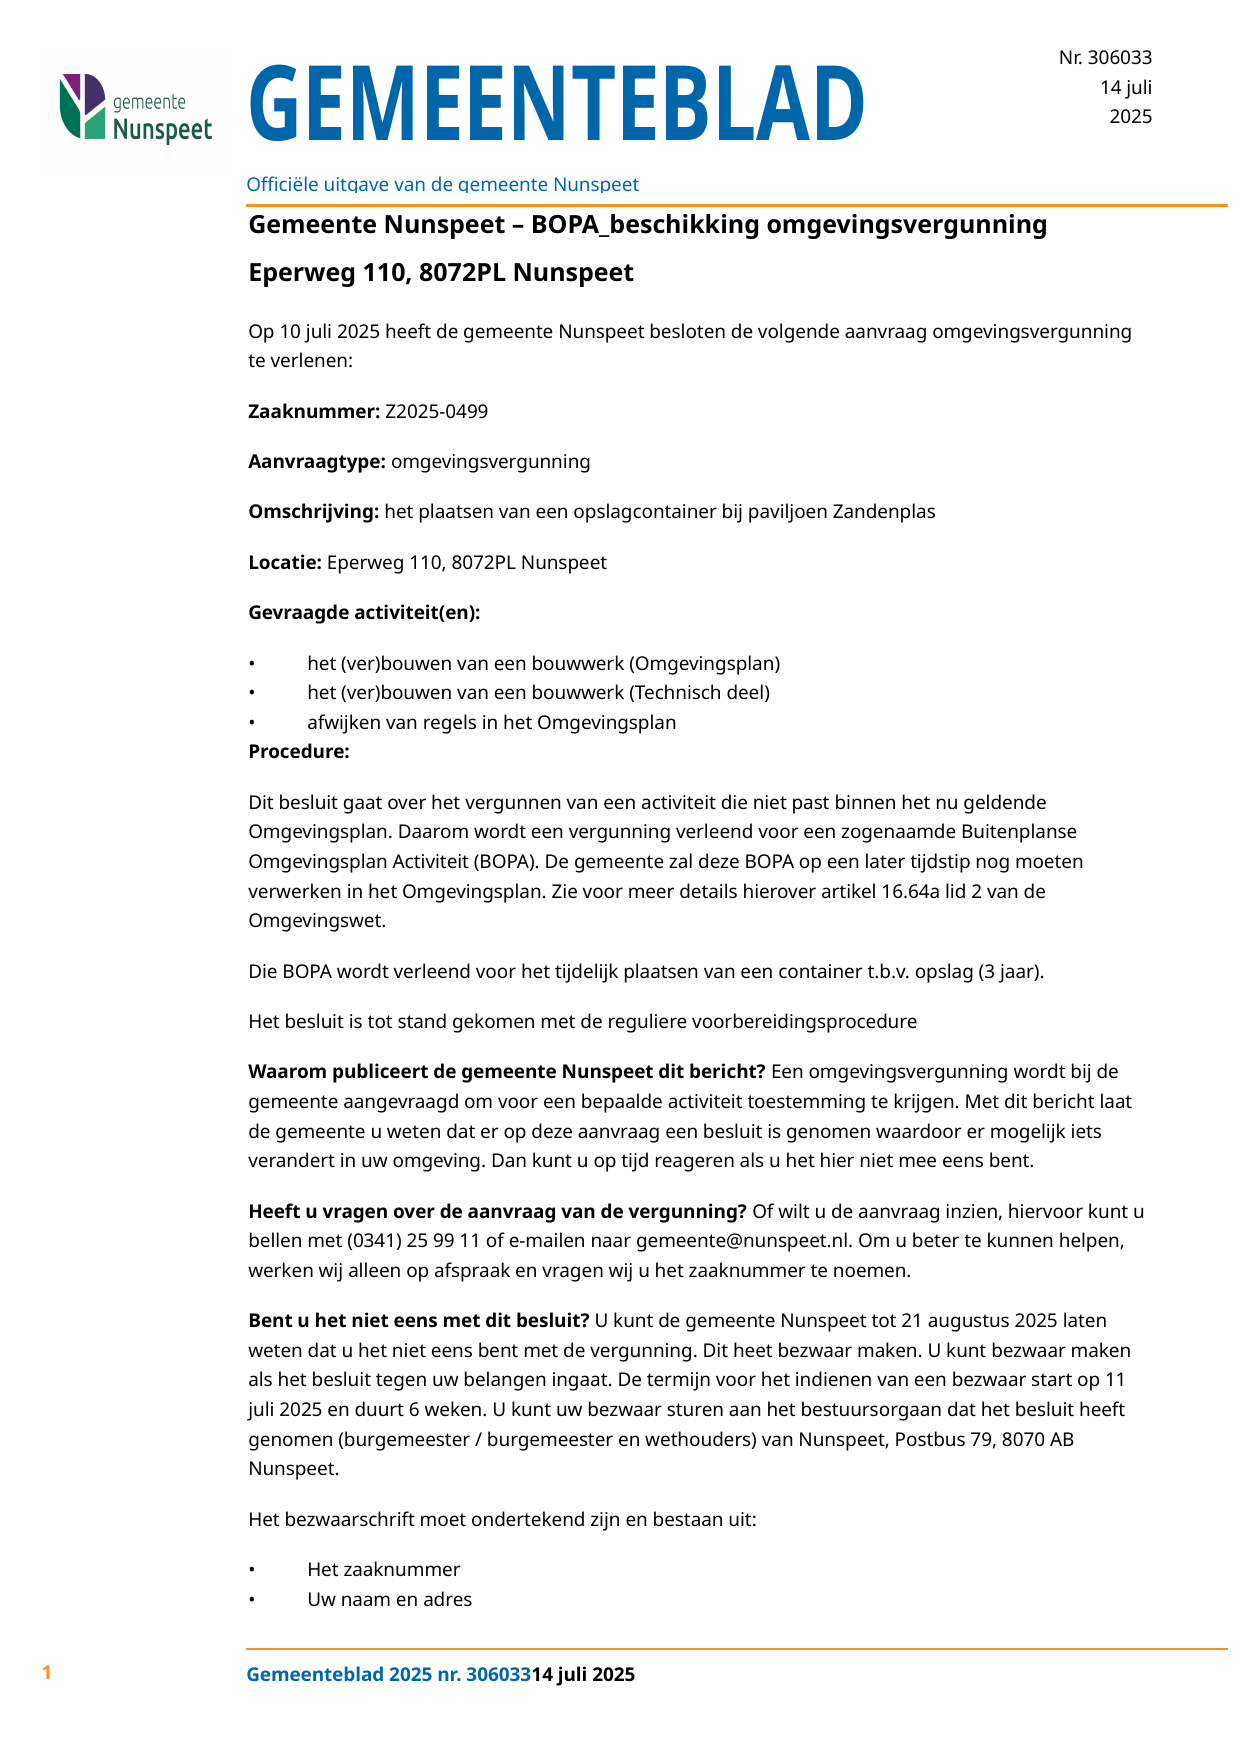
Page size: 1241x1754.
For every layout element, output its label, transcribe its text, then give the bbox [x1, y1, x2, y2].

text Locatie: Eperweg 110, 8072PL Nunspeet [248, 549, 1152, 575]
text Gemeente Nunspeet – BOPA_beschikking omgevingsvergunning Eperweg 110, 8072PL Nunspeet [248, 207, 1152, 288]
text Op 10 juli 2025 heeft de gemeente Nunspeet besloten de volgende aanvraag omgevingsvergunning te verlenen: [248, 318, 1152, 373]
text Dit besluit gaat over het vergunnen van een activiteit die niet past binnen het nu geldende Omgevingsplan. Daarom wordt een vergunning verleend voor een zogenaamde Buitenplanse Omgevingsplan Activiteit (BOPA). De gemeente zal deze BOPA op een later tijdstip nog moeten verwerken in het Omgevingsplan. Zie voor meer details hierover artikel 16.64a lid 2 van de Omgevingswet. [248, 789, 1152, 933]
text Omschrijving: het plaatsen van een opslagcontainer bij paviljoen Zandenplas [248, 499, 1152, 524]
text Het bezwaarschrift moet ondertekend zijn en bestaan uit: [248, 1506, 1152, 1532]
list Het zaaknummer [248, 1556, 1152, 1582]
text Het besluit is tot stand gekomen met de reguliere voorbereidingsprocedure [248, 1008, 1152, 1034]
text Bent u het niet eens met dit besluit? U kunt de gemeente Nunspeet tot 21 augustus 2025 laten weten dat u het niet eens bent met de vergunning. Dit heet bezwaar maken. U kunt bezwaar maken als het besluit tegen uw belangen ingaat. De termijn voor het indienen van een bezwaar start op 11 juli 2025 en duurt 6 weken. U kunt uw bezwaar sturen aan het bestuursorgaan dat het besluit heeft genomen (burgemeester / burgemeester en wethouders) van Nunspeet, Postbus 79, 8070 AB Nunspeet. [248, 1307, 1152, 1481]
list Uw naam en adres [248, 1586, 1152, 1612]
picture [41, 47, 231, 172]
text Aanvraagtype: omgevingsvergunning [248, 448, 1152, 474]
text Waarom publiceert de gemeente Nunspeet dit bericht? Een omgevingsvergunning wordt bij de gemeente aangevraagd om voor een bepaalde activiteit toestemming te krijgen. Met dit bericht laat de gemeente u weten dat er op deze aanvraag een besluit is genomen waardoor er mogelijk iets verandert in uw omgeving. Dan kunt u op tijd reageren als u het hier niet mee eens bent. [248, 1059, 1152, 1173]
list afwijken van regels in het Omgevingsplan [248, 709, 1152, 735]
text Heeft u vragen over de aanvraag van de vergunning? Of wilt u de aanvraag inzien, hiervoor kunt u bellen met (0341) 25 99 11 of e-mailen naar gemeente@nunspeet.nl. Om u beter te kunnen helpen, werken wij alleen op afspraak en vragen wij u het zaaknummer te noemen. [248, 1198, 1152, 1283]
text Gevraagde activiteit(en): [248, 599, 1152, 625]
text Zaaknummer: Z2025-0499 [248, 398, 1152, 424]
list het (ver)bouwen van een bouwwerk (Technisch deel) [248, 679, 1152, 705]
text Die BOPA wordt verleend voor het tijdelijk plaatsen van een container t.b.v. opslag (3 jaar). [248, 958, 1152, 984]
text Procedure: [248, 739, 1152, 764]
list het (ver)bouwen van een bouwwerk (Omgevingsplan) [248, 650, 1152, 676]
